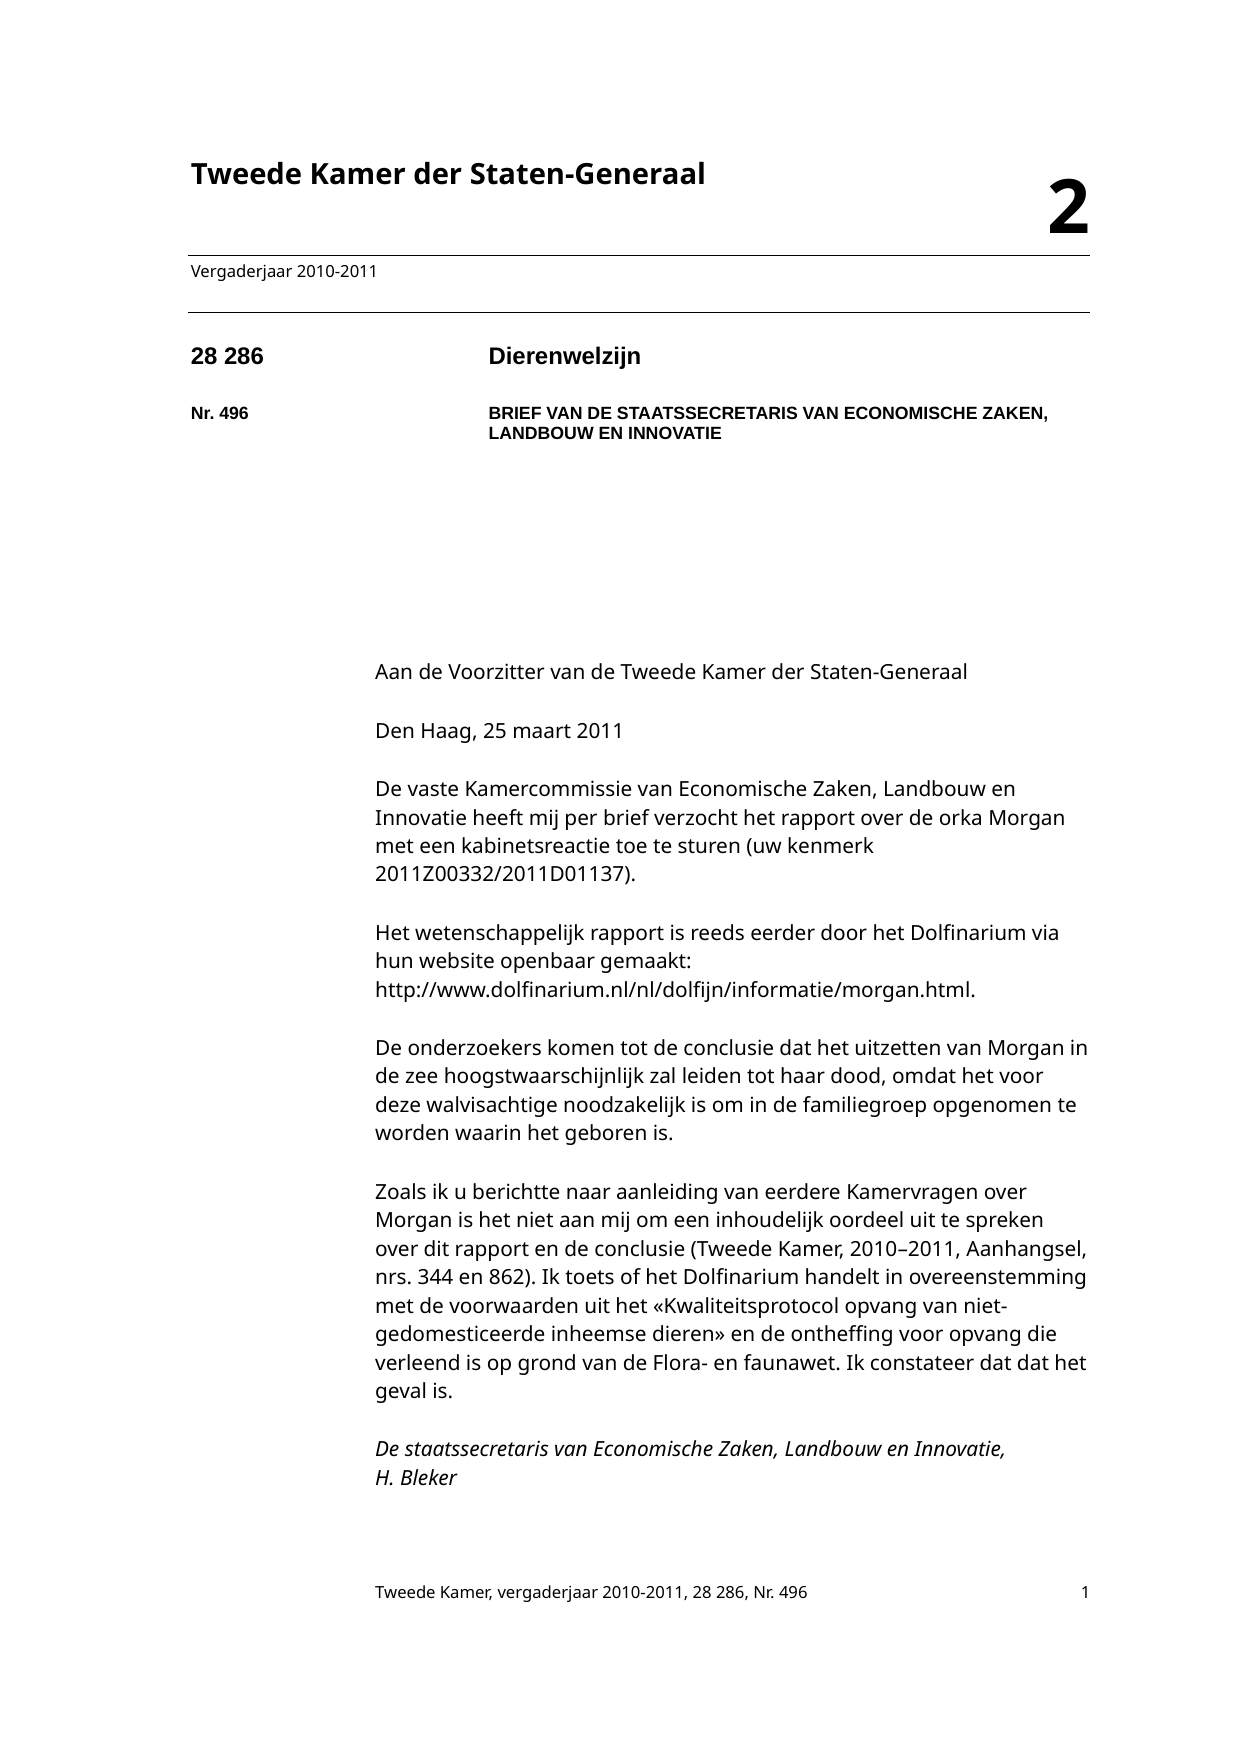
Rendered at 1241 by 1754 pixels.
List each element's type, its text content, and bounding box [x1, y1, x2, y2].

table_cell [485, 313, 1090, 339]
table_header 2 [910, 150, 1090, 255]
table_cell [485, 256, 1090, 312]
text De vaste Kamercommissie van Economische Zaken, Landbouw en Innovatie heeft mij per brief verzocht het rapport over de orka Morgan met een kabinetsreactie toe te sturen (uw kenmerk 2011Z00332/2011D01137). [375, 774, 1090, 888]
text Het wetenschappelijk rapport is reeds eerder door het Dolfinarium via hun website openbaar gemaakt: http://www.dolfinarium.nl/nl/dolfijn/informatie/morgan.html. [375, 918, 1090, 1003]
text Aan de Voorzitter van de Tweede Kamer der Staten-Generaal [375, 657, 1090, 686]
text De onderzoekers komen tot de conclusie dat het uitzetten van Morgan in de zee hoogstwaarschijnlijk zal leiden tot haar dood, omdat het voor deze walvisachtige noodzakelijk is om in de familiegroep opgenomen te worden waarin het geboren is. [375, 1033, 1090, 1147]
table_cell Vergaderjaar 2010-2011 [188, 256, 485, 312]
text H. Bleker [375, 1463, 1090, 1491]
text De staatssecretaris van Economische Zaken, Landbouw en Innovatie, [375, 1434, 1090, 1463]
text Zoals ik u berichtte naar aanleiding van eerdere Kamervragen over Morgan is het niet aan mij om een inhoudelijk oordeel uit te spreken over dit rapport en de conclusie (Tweede Kamer, 2010–2011, Aanhangsel, nrs. 344 en 862). Ik toets of het Dolfinarium handelt in overeenstemming met de voorwaarden uit het «Kwaliteitsprotocol opvang van niet-gedomesticeerde inheemse dieren» en de ontheffing voor opvang die verleend is op grond van de Flora- en faunawet. Ik constateer dat dat het geval is. [375, 1177, 1090, 1404]
table_cell Nr. 496 [188, 399, 485, 539]
table_cell BRIEF VAN DE STAATSSECRETARIS VAN ECONOMISCHE ZAKEN, LANDBOUW EN INNOVATIE [485, 399, 1090, 539]
table_cell 28 286 [188, 339, 485, 399]
table_header Tweede Kamer der Staten-Generaal [188, 150, 909, 255]
text Den Haag, 25 maart 2011 [375, 716, 1090, 744]
table_cell Dierenwelzijn [485, 339, 1090, 399]
table_cell [188, 313, 485, 339]
